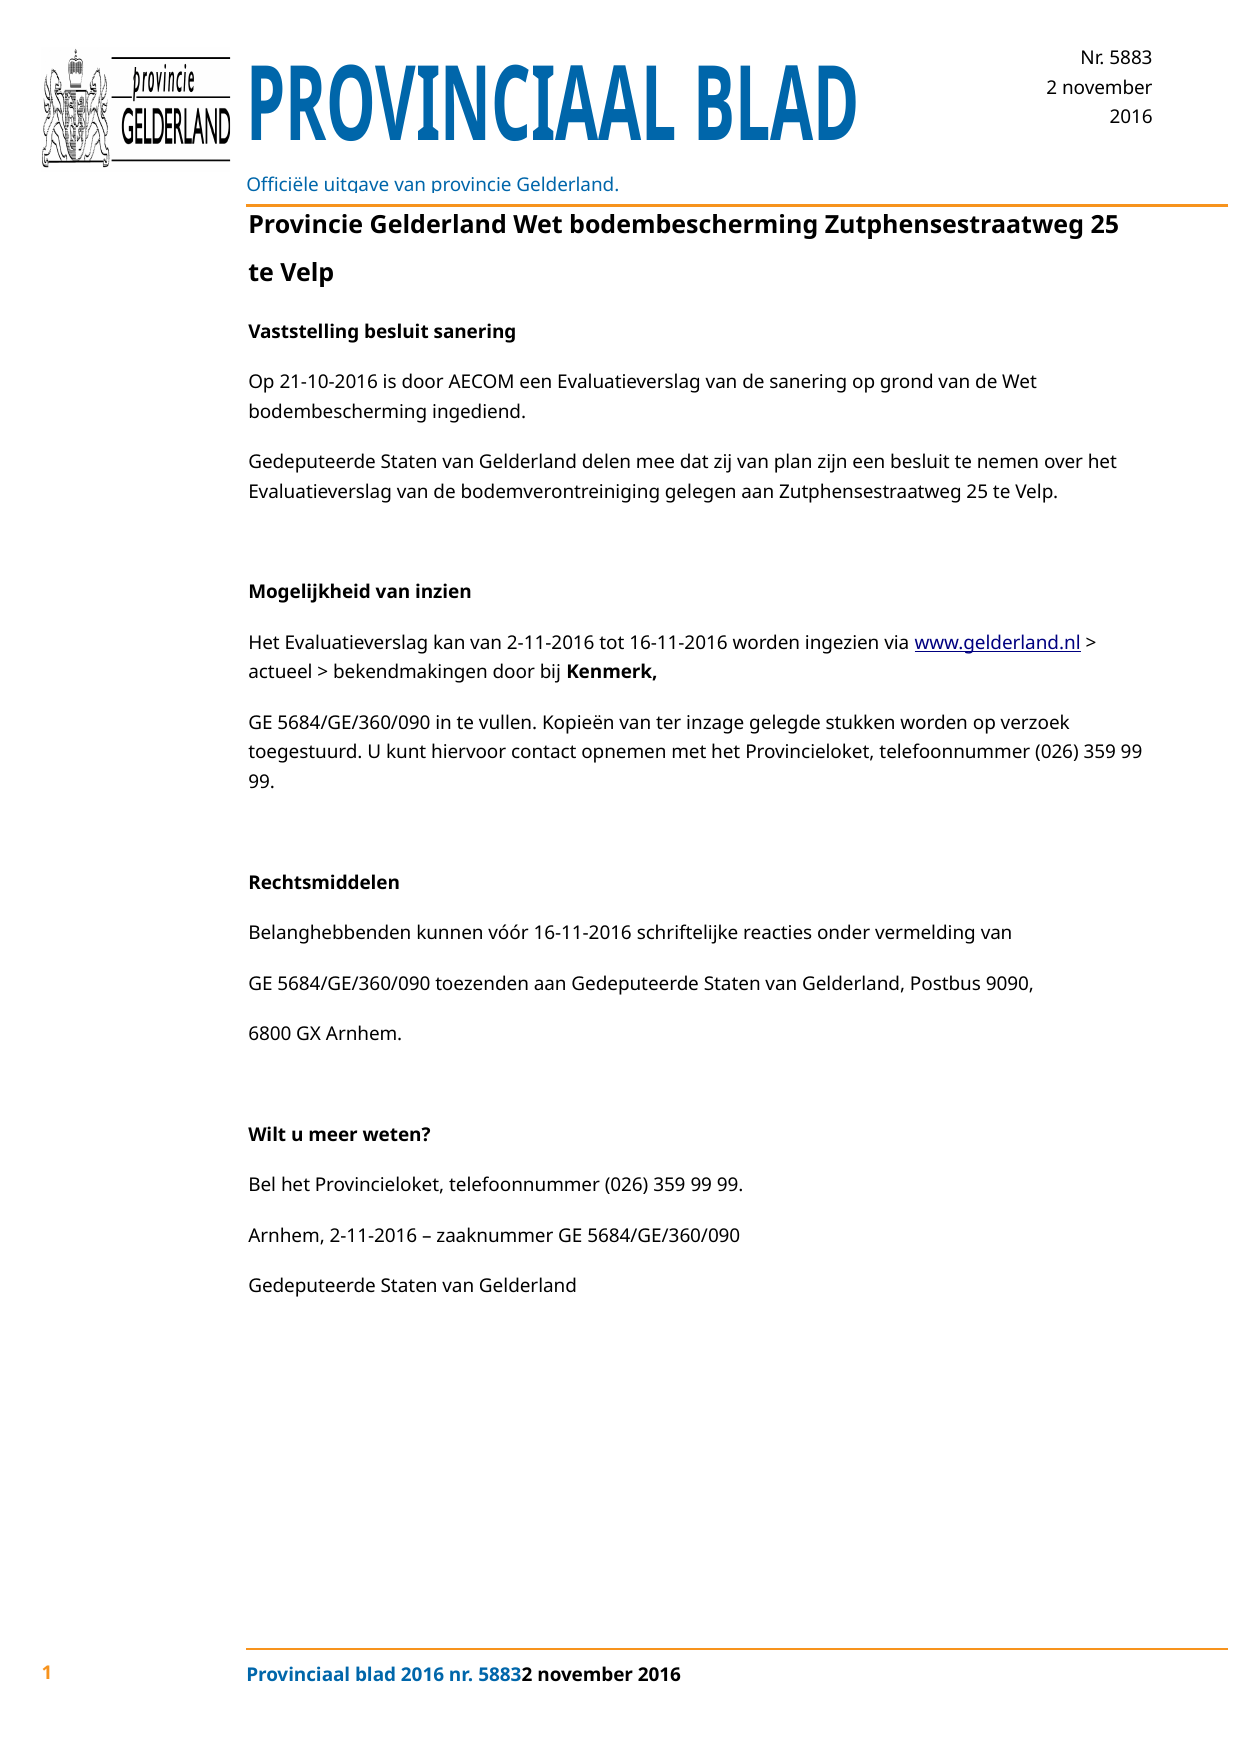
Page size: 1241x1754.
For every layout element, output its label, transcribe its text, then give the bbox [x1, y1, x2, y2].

text GE 5684/GE/360/090 toezenden aan Gedeputeerde Staten van Gelderland, Postbus 9090, [248, 970, 1152, 996]
text GE 5684/GE/360/090 in te vullen. Kopieën van ter inzage gelegde stukken worden op verzoek toegestuurd. U kunt hiervoor contact opnemen met het Provincieloket, telefoonnummer (026) 359 99 99. [248, 709, 1152, 794]
text Mogelijkheid van inzien [248, 579, 1152, 604]
text 6800 GX Arnhem. [248, 1020, 1152, 1046]
text Belanghebbenden kunnen vóór 16-11-2016 schriftelijke reacties onder vermelding van [248, 919, 1152, 945]
text Bel het Provincieloket, telefoonnummer (026) 359 99 99. [248, 1172, 1152, 1197]
text Vaststelling besluit sanering [248, 318, 1152, 344]
text Op 21-10-2016 is door AECOM een Evaluatieverslag van de sanering op grond van de Wet bodembescherming ingediend. [248, 368, 1152, 424]
text Rechtsmiddelen [248, 869, 1152, 895]
text Gedeputeerde Staten van Gelderland delen mee dat zij van plan zijn een besluit te nemen over het Evaluatieverslag van de bodemverontreiniging gelegen aan Zutphensestraatweg 25 te Velp. [248, 448, 1152, 504]
text Arnhem, 2-11-2016 – zaaknummer GE 5684/GE/360/090 [248, 1222, 1152, 1248]
text Het Evaluatieverslag kan van 2-11-2016 tot 16-11-2016 worden ingezien via www.gelderland.nl > actueel > bekendmakingen door bij Kenmerk, [248, 629, 1152, 684]
text Gedeputeerde Staten van Gelderland [248, 1272, 1152, 1298]
text Provincie Gelderland Wet bodembescherming Zutphensestraatweg 25 te Velp [248, 207, 1152, 288]
text Wilt u meer weten? [248, 1121, 1152, 1147]
picture [41, 47, 231, 172]
